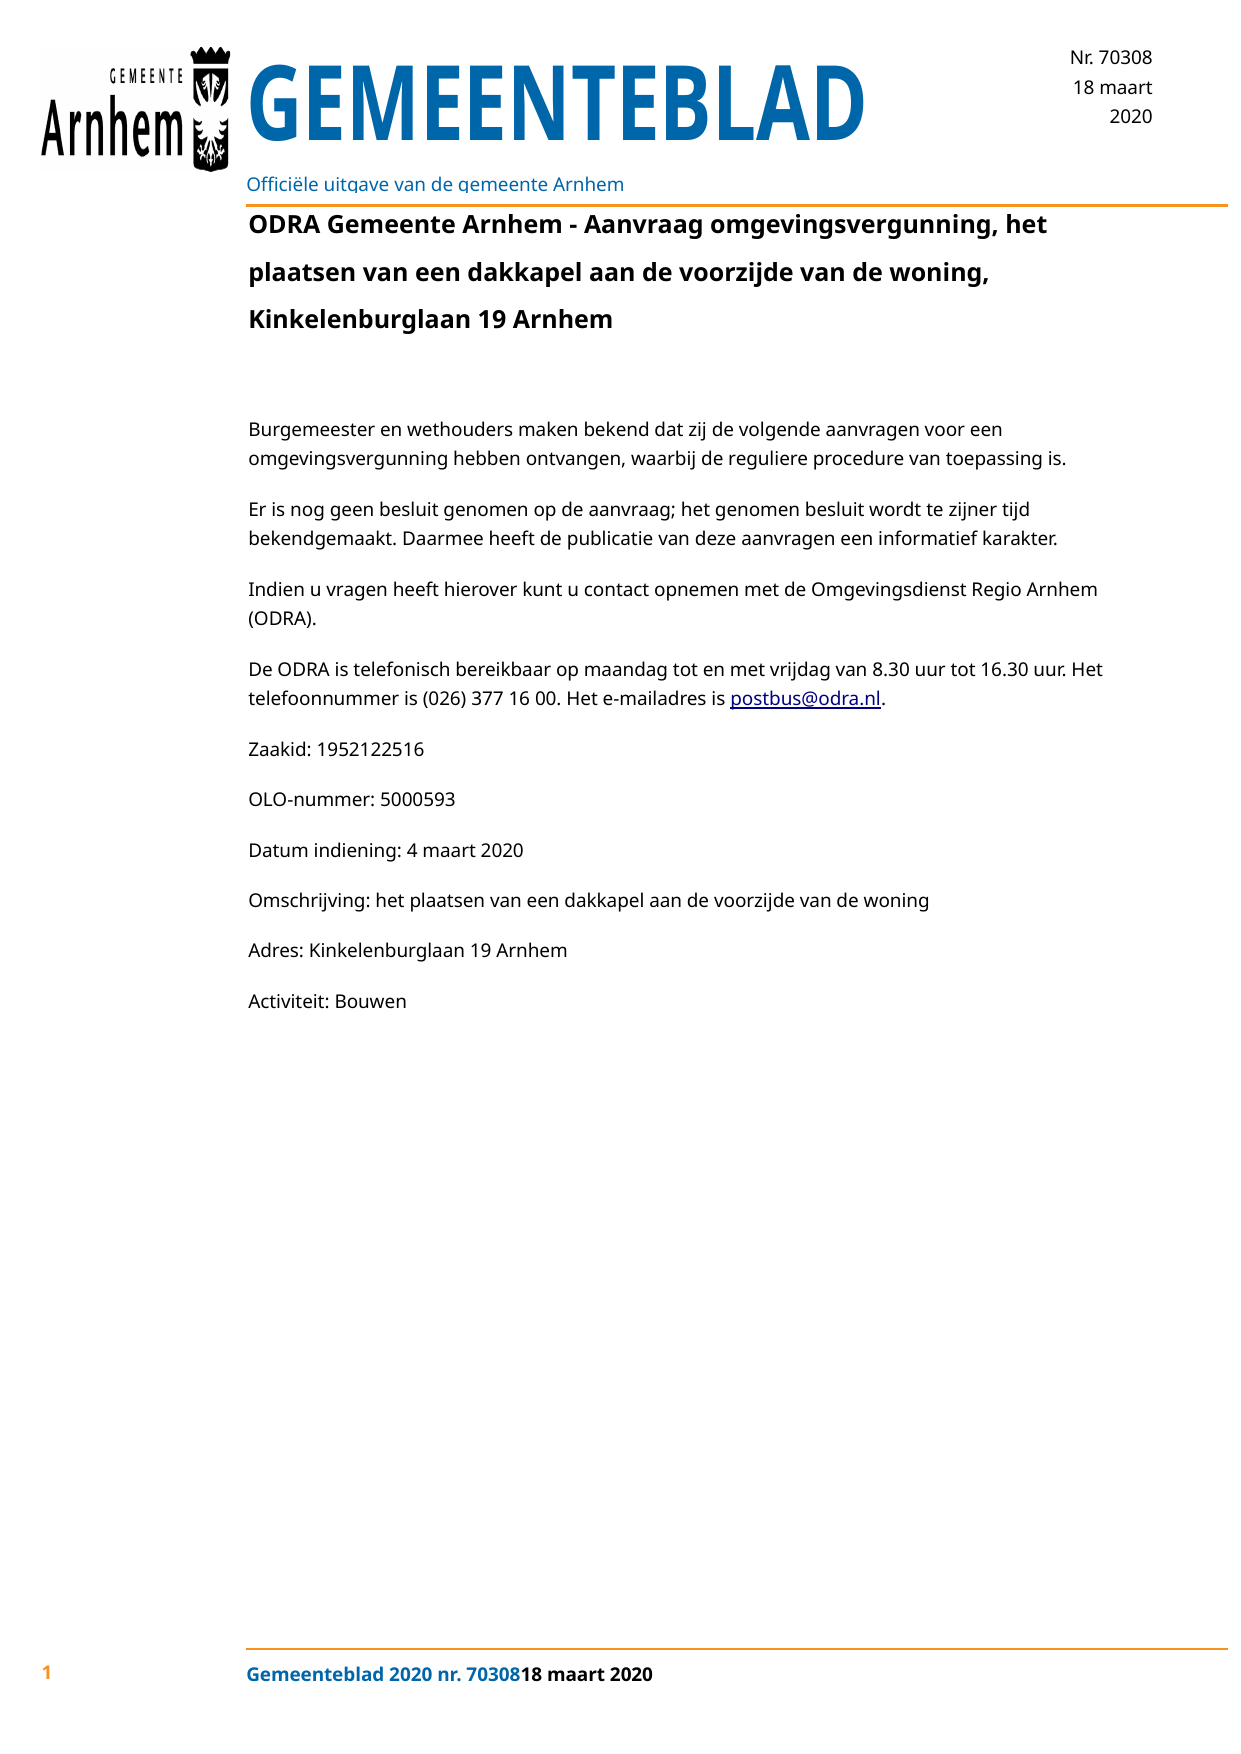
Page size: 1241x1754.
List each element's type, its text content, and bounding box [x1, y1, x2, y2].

text Adres: Kinkelenburglaan 19 Arnhem [248, 938, 1152, 963]
text Datum indiening: 4 maart 2020 [248, 837, 1152, 862]
text Er is nog geen besluit genomen op de aanvraag; het genomen besluit wordt te zijner tijd bekendgemaakt. Daarmee heeft de publicatie van deze aanvragen een informatief karakter. [248, 496, 1152, 551]
text Burgemeester en wethouders maken bekend dat zij de volgende aanvragen voor een omgevingsvergunning hebben ontvangen, waarbij de reguliere procedure van toepassing is. [248, 416, 1152, 471]
text Zaakid: 1952122516 [248, 736, 1152, 762]
picture [41, 47, 231, 172]
text OLO-nummer: 5000593 [248, 786, 1152, 812]
text ODRA Gemeente Arnhem - Aanvraag omgevingsvergunning, het plaatsen van een dakkapel aan de voorzijde van de woning, Kinkelenburglaan 19 Arnhem [248, 207, 1152, 336]
text Activiteit: Bouwen [248, 988, 1152, 1014]
text Omschrijving: het plaatsen van een dakkapel aan de voorzijde van de woning [248, 887, 1152, 913]
text Indien u vragen heeft hierover kunt u contact opnemen met de Omgevingsdienst Regio Arnhem (ODRA). [248, 576, 1152, 631]
text De ODRA is telefonisch bereikbaar op maandag tot en met vrijdag van 8.30 uur tot 16.30 uur. Het telefoonnummer is (026) 377 16 00. Het e-mailadres is postbus@odra.nl. [248, 656, 1152, 711]
